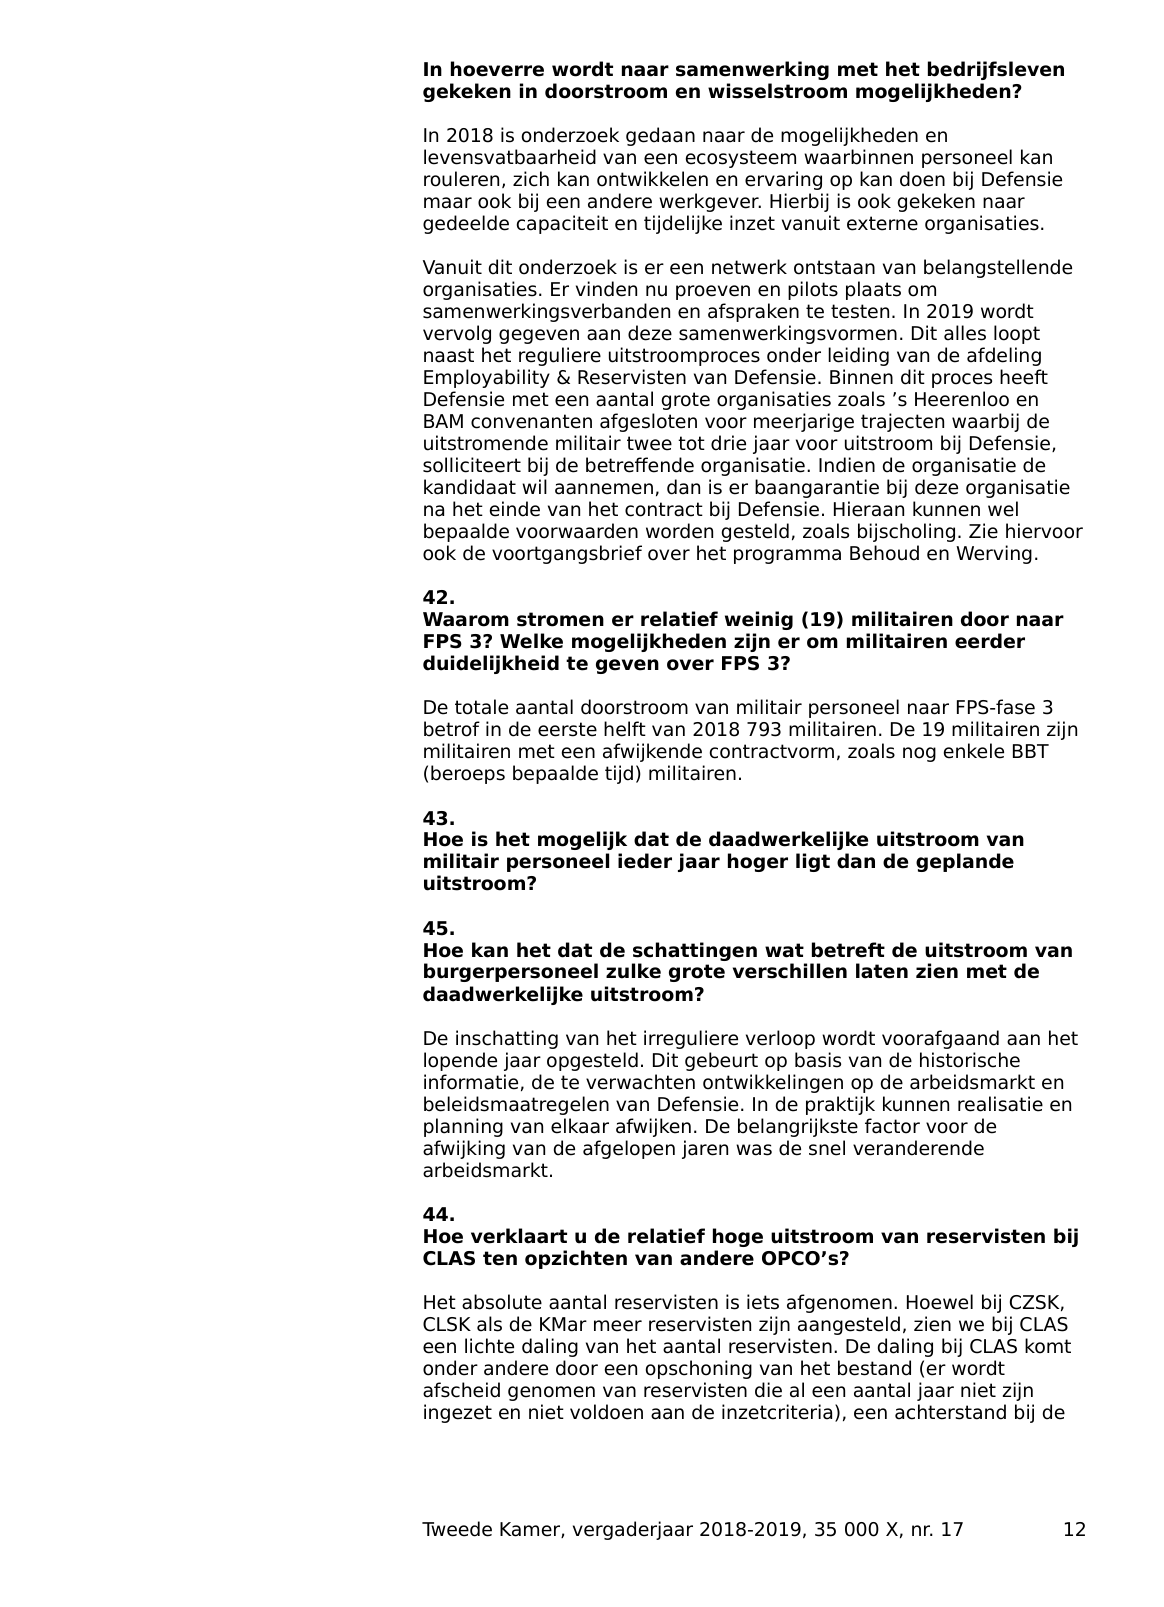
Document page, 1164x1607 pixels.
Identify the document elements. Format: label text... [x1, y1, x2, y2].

text 42. [422, 587, 1087, 609]
text De inschatting van het irreguliere verloop wordt voorafgaand aan het lopende jaar opgesteld. Dit gebeurt op basis van de historische informatie, de te verwachten ontwikkelingen op de arbeidsmarkt en beleidsmaatregelen van Defensie. In de praktijk kunnen realisatie en planning van elkaar afwijken. De belangrijkste factor voor de afwijking van de afgelopen jaren was de snel veranderende arbeidsmarkt. [422, 1028, 1087, 1181]
text Het absolute aantal reservisten is iets afgenomen. Hoewel bij CZSK, CLSK als de KMar meer reservisten zijn aangesteld, zien we bij CLAS een lichte daling van het aantal reservisten. De daling bij CLAS komt onder andere door een opschoning van het bestand (er wordt afscheid genomen van reservisten die al een aantal jaar niet zijn ingezet en niet voldoen aan de inzetcriteria), een achterstand bij de [422, 1292, 1087, 1424]
text Hoe kan het dat de schattingen wat betreft de uitstroom van burgerpersoneel zulke grote verschillen laten zien met de daadwerkelijke uitstroom? [422, 939, 1087, 1005]
text In 2018 is onderzoek gedaan naar de mogelijkheden en levensvatbaarheid van een ecosysteem waarbinnen personeel kan rouleren, zich kan ontwikkelen en ervaring op kan doen bij Defensie maar ook bij een andere werkgever. Hierbij is ook gekeken naar gedeelde capaciteit en tijdelijke inzet vanuit externe organisaties. [422, 125, 1087, 235]
text 45. [422, 917, 1087, 939]
text Waarom stromen er relatief weinig (19) militairen door naar FPS 3? Welke mogelijkheden zijn er om militairen eerder duidelijkheid te geven over FPS 3? [422, 609, 1087, 675]
text Vanuit dit onderzoek is er een netwerk ontstaan van belangstellende organisaties. Er vinden nu proeven en pilots plaats om samenwerkingsverbanden en afspraken te testen. In 2019 wordt vervolg gegeven aan deze samenwerkingsvormen. Dit alles loopt naast het reguliere uitstroomproces onder leiding van de afdeling Employability & Reservisten van Defensie. Binnen dit proces heeft Defensie met een aantal grote organisaties zoals ’s Heerenloo en BAM convenanten afgesloten voor meerjarige trajecten waarbij de uitstromende militair twee tot drie jaar voor uitstroom bij Defensie, solliciteert bij de betreffende organisatie. Indien de organisatie de kandidaat wil aannemen, dan is er baangarantie bij deze organisatie na het einde van het contract bij Defensie. Hieraan kunnen wel bepaalde voorwaarden worden gesteld, zoals bijscholing. Zie hiervoor ook de voortgangsbrief over het programma Behoud en Werving. [422, 257, 1087, 565]
text 43. [422, 807, 1087, 829]
text In hoeverre wordt naar samenwerking met het bedrijfsleven gekeken in doorstroom en wisselstroom mogelijkheden? [422, 59, 1087, 103]
text De totale aantal doorstroom van militair personeel naar FPS-fase 3 betrof in de eerste helft van 2018 793 militairen. De 19 militairen zijn militairen met een afwijkende contractvorm, zoals nog enkele BBT (beroeps bepaalde tijd) militairen. [422, 697, 1087, 785]
text Hoe verklaart u de relatief hoge uitstroom van reservisten bij CLAS ten opzichten van andere OPCO’s? [422, 1226, 1087, 1269]
text 44. [422, 1204, 1087, 1226]
text Hoe is het mogelijk dat de daadwerkelijke uitstroom van militair personeel ieder jaar hoger ligt dan de geplande uitstroom? [422, 829, 1087, 895]
